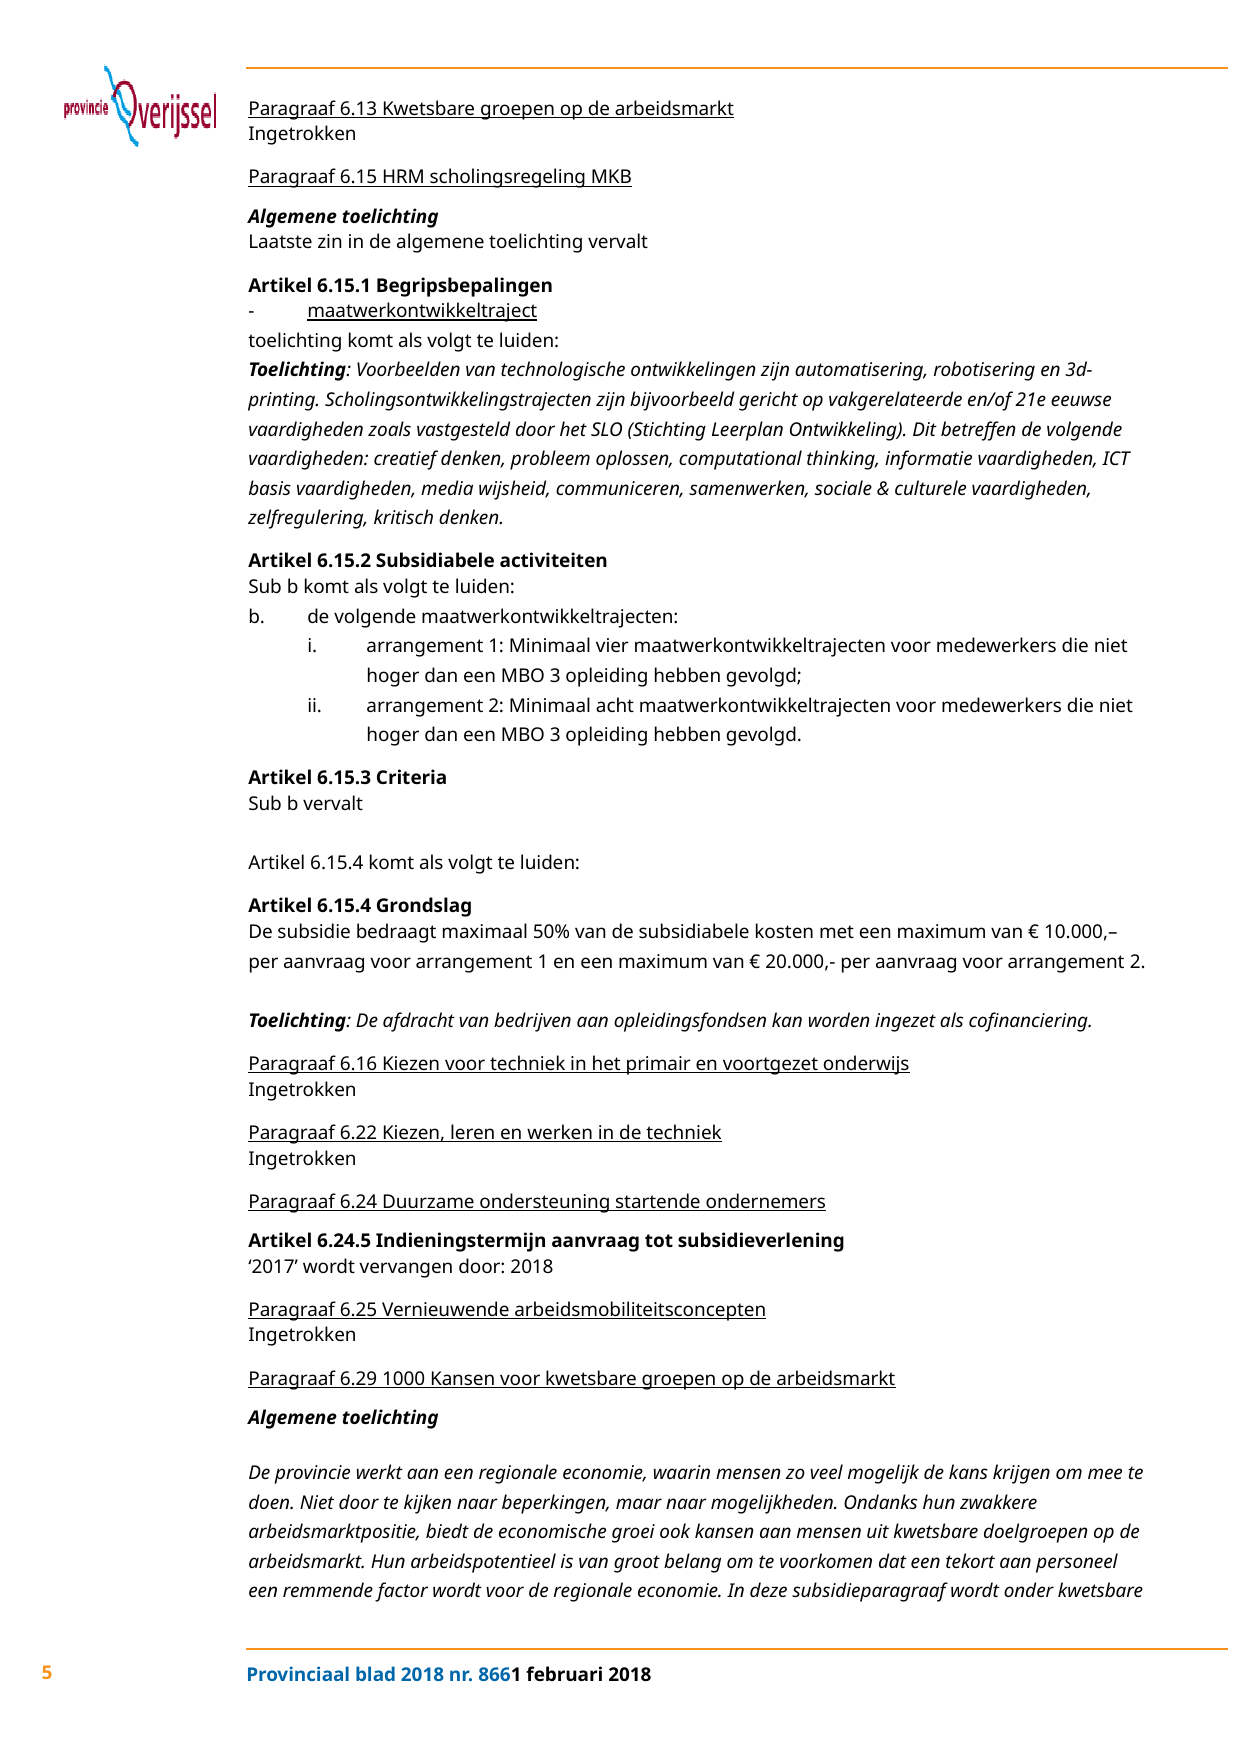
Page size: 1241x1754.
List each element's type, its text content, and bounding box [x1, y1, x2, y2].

text Algemene toelichting [248, 203, 1152, 229]
text Paragraaf 6.13 Kwetsbare groepen op de arbeidsmarkt [248, 95, 1152, 121]
text De provincie werkt aan een regionale economie, waarin mensen zo veel mogelijk de kans krijgen om mee te doen. Niet door te kijken naar beperkingen, maar naar mogelijkheden. Ondanks hun zwakkere arbeidsmarktpositie, biedt de economische groei ook kansen aan mensen uit kwetsbare doelgroepen op de arbeidsmarkt. Hun arbeidspotentieel is van groot belang om te voorkomen dat een tekort aan personeel een remmende factor wordt voor de regionale economie. In deze subsidieparagraaf wordt onder kwetsbare [248, 1459, 1152, 1603]
text Artikel 6.24.5 Indieningstermijn aanvraag tot subsidieverlening [248, 1227, 1152, 1253]
text De subsidie bedraagt maximaal 50% van de subsidiabele kosten met een maximum van € 10.000,– per aanvraag voor arrangement 1 en een maximum van € 20.000,- per aanvraag voor arrangement 2. [248, 918, 1152, 973]
text Paragraaf 6.16 Kiezen voor techniek in het primair en voortgezet onderwijs [248, 1050, 1152, 1076]
list arrangement 2: Minimaal acht maatwerkontwikkeltrajecten voor medewerkers die niet hoger dan een MBO 3 opleiding hebben gevolgd. [307, 692, 1152, 747]
text Paragraaf 6.22 Kiezen, leren en werken in de techniek [248, 1119, 1152, 1145]
text Ingetrokken [248, 121, 1152, 146]
text Paragraaf 6.24 Duurzame ondersteuning startende ondernemers [248, 1188, 1152, 1213]
text Sub b vervalt [248, 790, 1152, 816]
text Paragraaf 6.25 Vernieuwende arbeidsmobiliteitsconcepten [248, 1296, 1152, 1322]
text Algemene toelichting [248, 1404, 1152, 1430]
text Artikel 6.15.3 Criteria [248, 764, 1152, 790]
text Ingetrokken [248, 1322, 1152, 1347]
text Paragraaf 6.29 1000 Kansen voor kwetsbare groepen op de arbeidsmarkt [248, 1365, 1152, 1391]
text Laatste zin in de algemene toelichting vervalt [248, 229, 1152, 254]
text ‘2017’ wordt vervangen door: 2018 [248, 1253, 1152, 1278]
text Toelichting: De afdracht van bedrijven aan opleidingsfondsen kan worden ingezet als cofinanciering. [248, 1007, 1152, 1033]
text Artikel 6.15.2 Subsidiabele activiteiten [248, 548, 1152, 573]
list de volgende maatwerkontwikkeltrajecten: [248, 603, 1152, 629]
text Ingetrokken [248, 1076, 1152, 1102]
text Sub b komt als volgt te luiden: [248, 573, 1152, 599]
text Artikel 6.15.4 Grondslag [248, 892, 1152, 918]
text Artikel 6.15.4 komt als volgt te luiden: [248, 849, 1152, 875]
text toelichting komt als volgt te luiden: [248, 327, 1152, 353]
picture [41, 47, 231, 172]
text Toelichting: Voorbeelden van technologische ontwikkelingen zijn automatisering, robotisering en 3d-printing. Scholingsontwikkelingstrajecten zijn bijvoorbeeld gericht op vakgerelateerde en/of 21e eeuwse vaardigheden zoals vastgesteld door het SLO (Stichting Leerplan Ontwikkeling). Dit betreffen de volgende vaardigheden: creatief denken, probleem oplossen, computational thinking, informatie vaardigheden, ICT basis vaardigheden, media wijsheid, communiceren, samenwerken, sociale & culturele vaardigheden, zelfregulering, kritisch denken. [248, 357, 1152, 530]
text Paragraaf 6.15 HRM scholingsregeling MKB [248, 164, 1152, 189]
list arrangement 1: Minimaal vier maatwerkontwikkeltrajecten voor medewerkers die niet hoger dan een MBO 3 opleiding hebben gevolgd; [307, 633, 1152, 688]
text Artikel 6.15.1 Begripsbepalingen [248, 272, 1152, 297]
text Ingetrokken [248, 1145, 1152, 1170]
list maatwerkontwikkeltraject [248, 297, 1152, 323]
